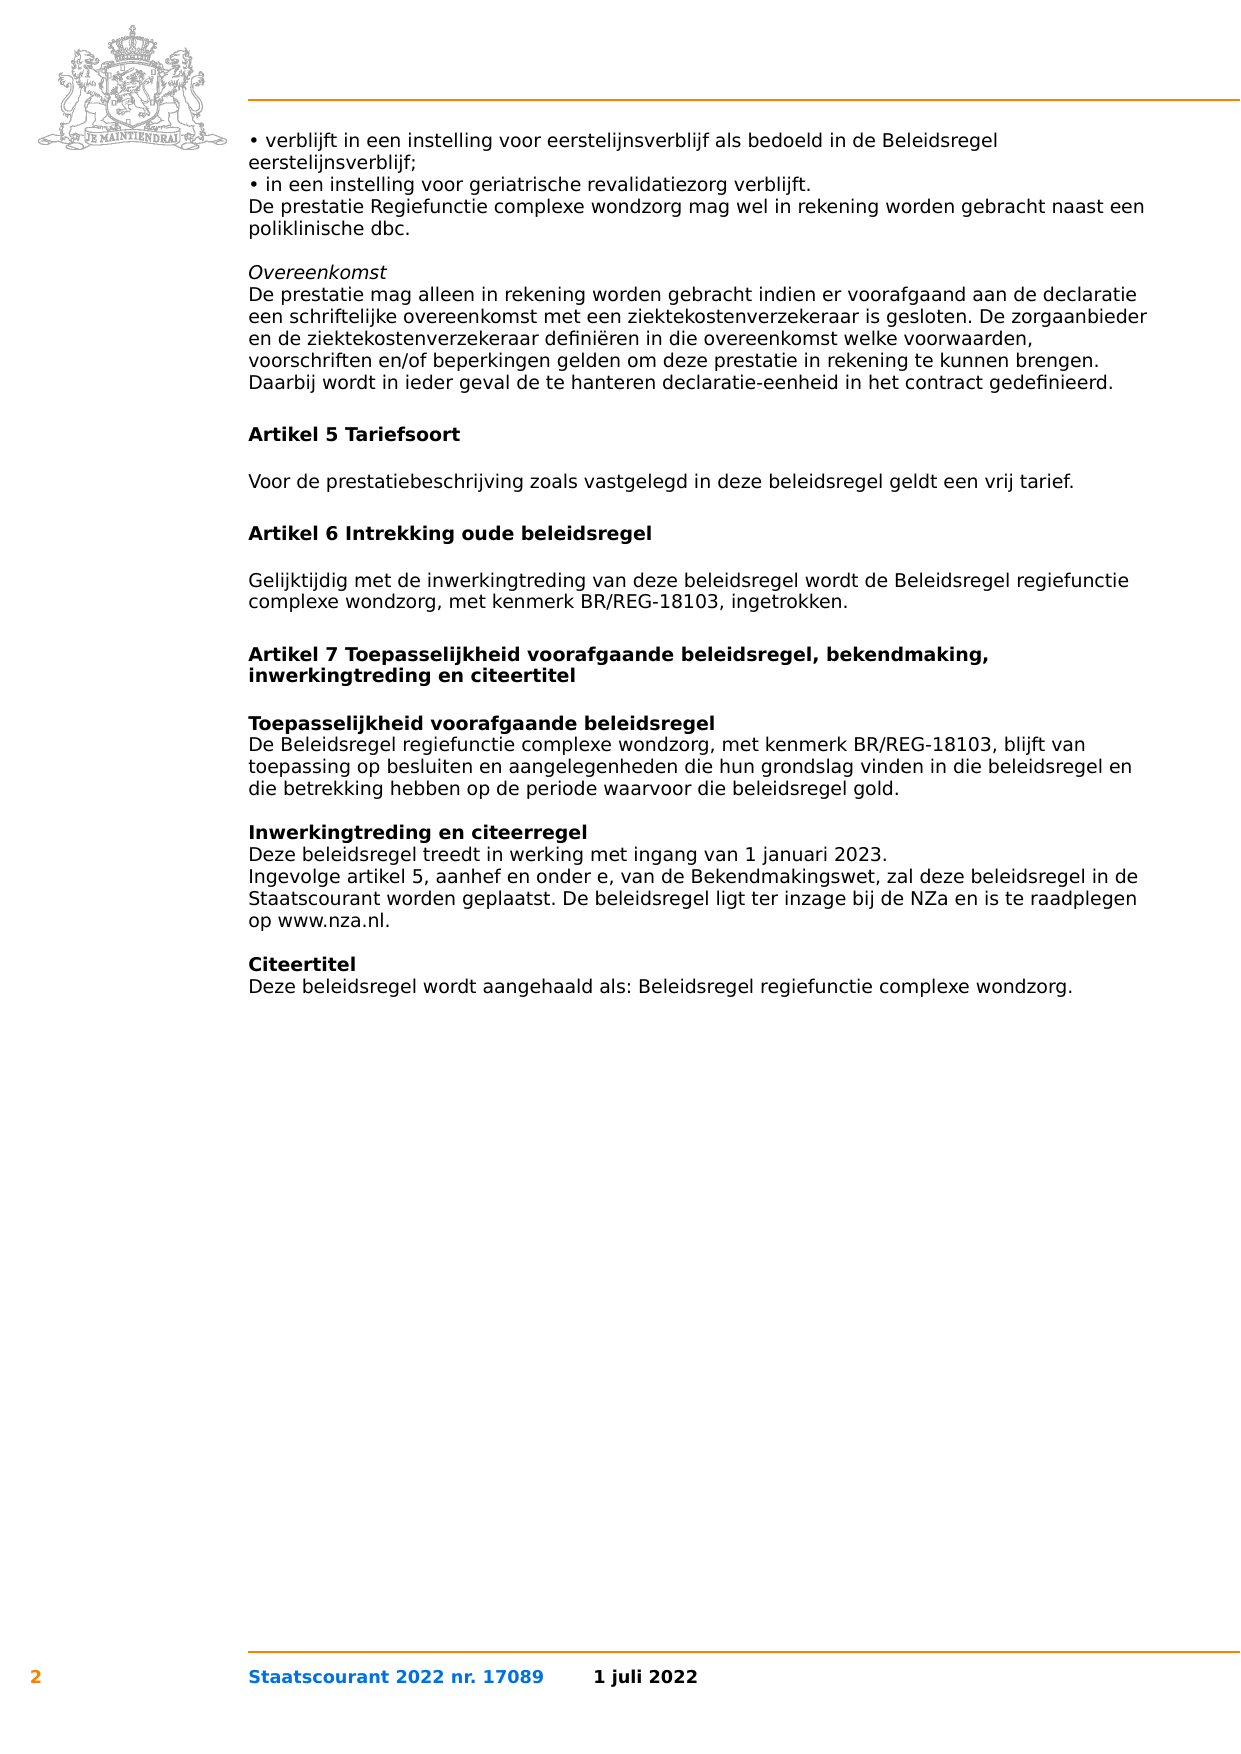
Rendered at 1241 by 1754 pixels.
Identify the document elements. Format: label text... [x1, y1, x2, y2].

text Ingevolge artikel 5, aanhef en onder e, van de Bekendmakingswet, zal deze beleidsregel in de Staatscourant worden geplaatst. De beleidsregel ligt ter inzage bij de NZa en is te raadplegen op www.nza.nl. [248, 866, 1163, 932]
subtitle Citeertitel [248, 954, 1163, 976]
subtitle Toepasselijkheid voorafgaande beleidsregel [248, 712, 1163, 734]
text De prestatie mag alleen in rekening worden gebracht indien er voorafgaand aan de declaratie een schriftelijke overeenkomst met een ziektekostenverzekeraar is gesloten. De zorgaanbieder en de ziektekostenverzekeraar definiëren in die overeenkomst welke voorwaarden, voorschriften en/of beperkingen gelden om deze prestatie in rekening te kunnen brengen. Daarbij wordt in ieder geval de te hanteren declaratie-eenheid in het contract gedefinieerd. [248, 284, 1163, 393]
text • verblijft in een instelling voor eerstelijnsverblijf als bedoeld in de Beleidsregel eerstelijnsverblijf; [248, 130, 1163, 174]
text De prestatie Regiefunctie complexe wondzorg mag wel in rekening worden gebracht naast een poliklinische dbc. [248, 196, 1163, 240]
text Deze beleidsregel wordt aangehaald als: Beleidsregel regiefunctie complexe wondzorg. [248, 976, 1163, 998]
subtitle Artikel 7 Toepasselijkheid voorafgaande beleidsregel, bekendmaking, inwerkingtreding en citeertitel [248, 643, 1163, 687]
text • in een instelling voor geriatrische revalidatiezorg verblijft. [248, 174, 1163, 196]
text De Beleidsregel regiefunctie complexe wondzorg, met kenmerk BR/REG-18103, blijft van toepassing op besluiten en aangelegenheden die hun grondslag vinden in die beleidsregel en die betrekking hebben op de periode waarvoor die beleidsregel gold. [248, 734, 1163, 800]
text Deze beleidsregel treedt in werking met ingang van 1 januari 2023. [248, 844, 1163, 866]
text Gelijktijdig met de inwerkingtreding van deze beleidsregel wordt de Beleidsregel regiefunctie complexe wondzorg, met kenmerk BR/REG-18103, ingetrokken. [248, 569, 1163, 613]
text Voor de prestatiebeschrijving zoals vastgelegd in deze beleidsregel geldt een vrij tarief. [248, 471, 1163, 492]
subtitle Overeenkomst [248, 262, 1163, 284]
subtitle Artikel 6 Intrekking oude beleidsregel [248, 522, 1163, 544]
picture [38, 25, 227, 150]
subtitle Inwerkingtreding en citeerregel [248, 822, 1163, 844]
subtitle Artikel 5 Tariefsoort [248, 423, 1163, 446]
